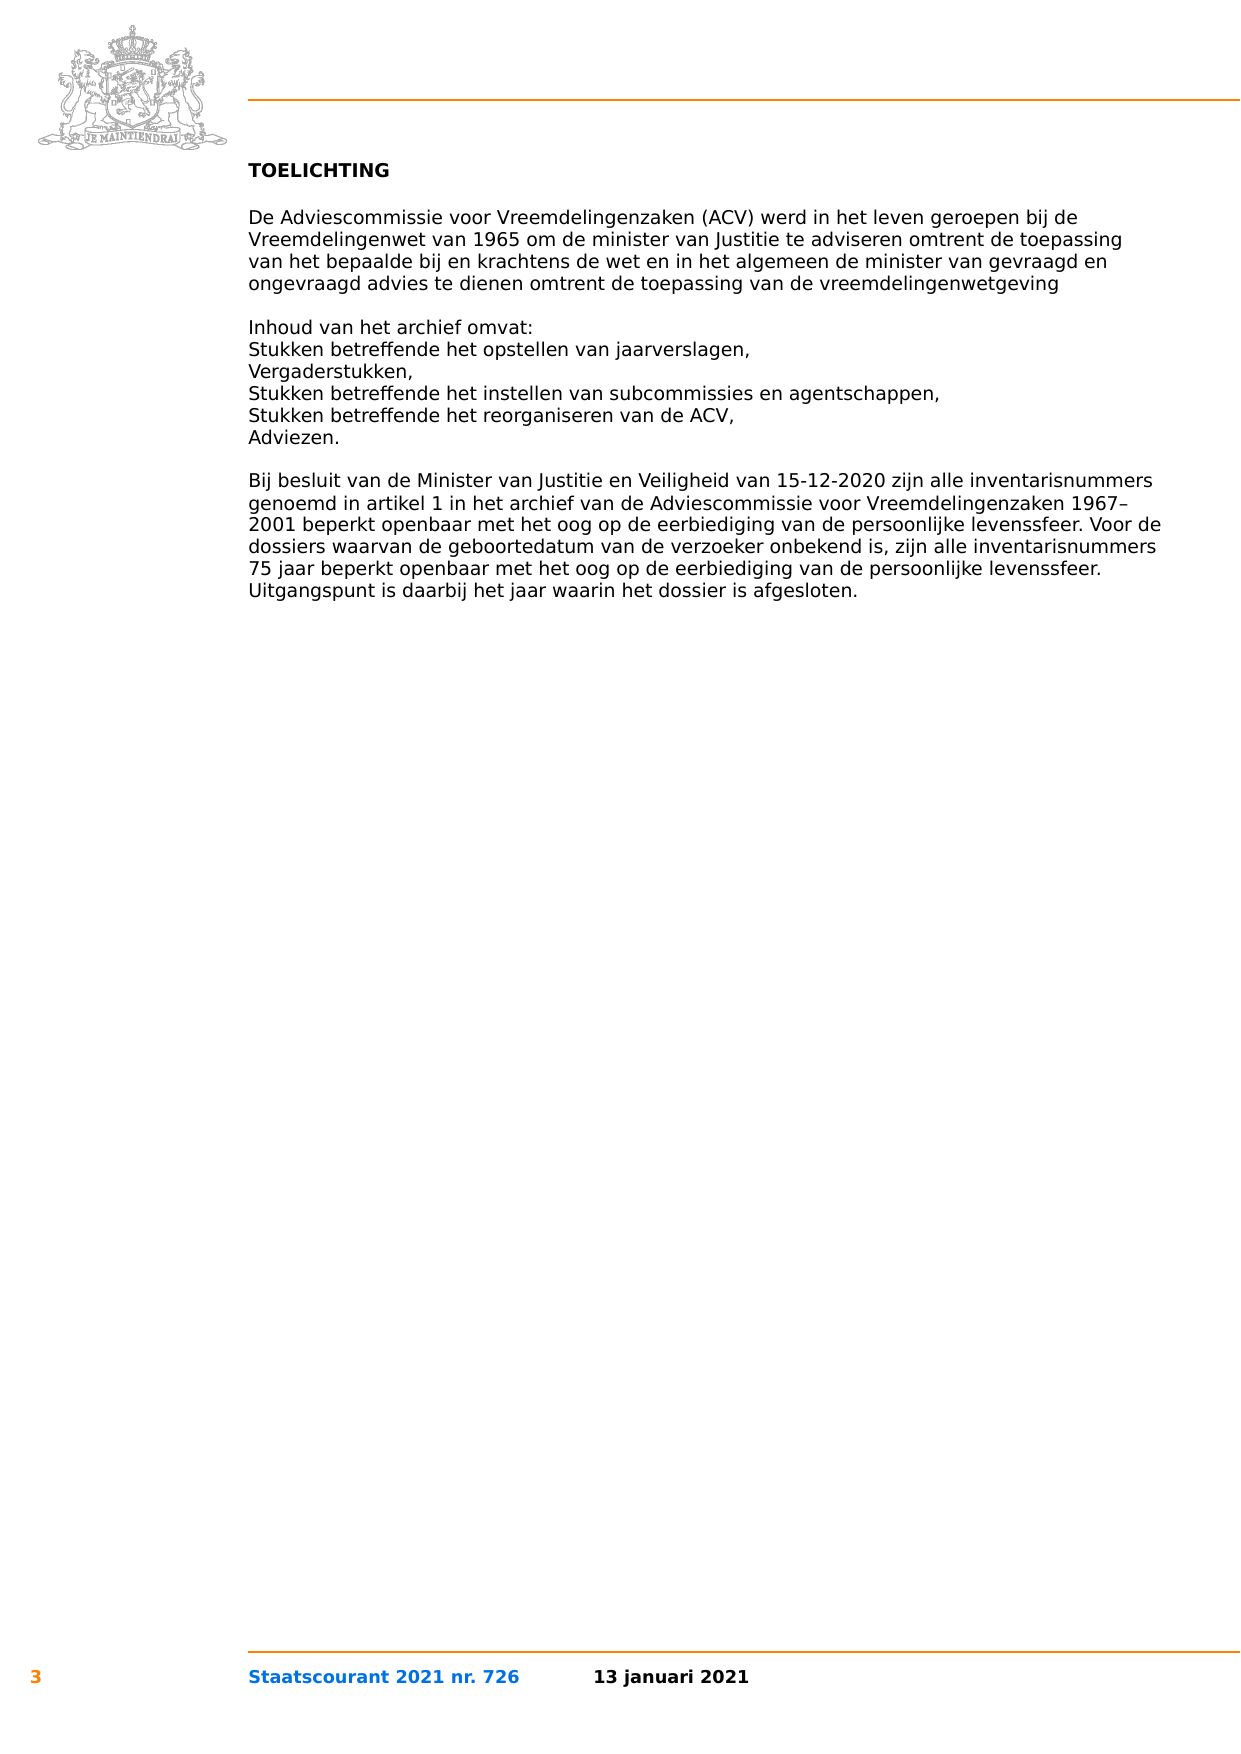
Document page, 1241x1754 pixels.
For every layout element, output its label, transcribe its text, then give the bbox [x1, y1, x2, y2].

text Vreemdelingenwet van 1965 om de minister van Justitie te adviseren omtrent de toepassing van het bepaalde bij en krachtens de wet en in het algemeen de minister van gevraagd en ongevraagd advies te dienen omtrent de toepassing van de vreemdelingenwetgeving [248, 229, 1163, 295]
text Vergaderstukken, [248, 361, 1163, 383]
text Bij besluit van de Minister van Justitie en Veiligheid van 15-12-2020 zijn alle inventarisnummers genoemd in artikel 1 in het archief van de Adviescommissie voor Vreemdelingenzaken 1967–2001 beperkt openbaar met het oog op de eerbiediging van de persoonlijke levenssfeer. Voor de dossiers waarvan de geboortedatum van de verzoeker onbekend is, zijn alle inventarisnummers 75 jaar beperkt openbaar met het oog op de eerbiediging van de persoonlijke levenssfeer. Uitgangspunt is daarbij het jaar waarin het dossier is afgesloten. [248, 470, 1163, 602]
text De Adviescommissie voor Vreemdelingenzaken (ACV) werd in het leven geroepen bij de [248, 207, 1163, 229]
text Stukken betreffende het opstellen van jaarverslagen, [248, 339, 1163, 361]
text Stukken betreffende het reorganiseren van de ACV, [248, 404, 1163, 427]
subtitle TOELICHTING [248, 160, 1163, 182]
text Stukken betreffende het instellen van subcommissies en agentschappen, [248, 383, 1163, 404]
text Inhoud van het archief omvat: [248, 317, 1163, 339]
picture [38, 25, 227, 150]
text Adviezen. [248, 427, 1163, 448]
